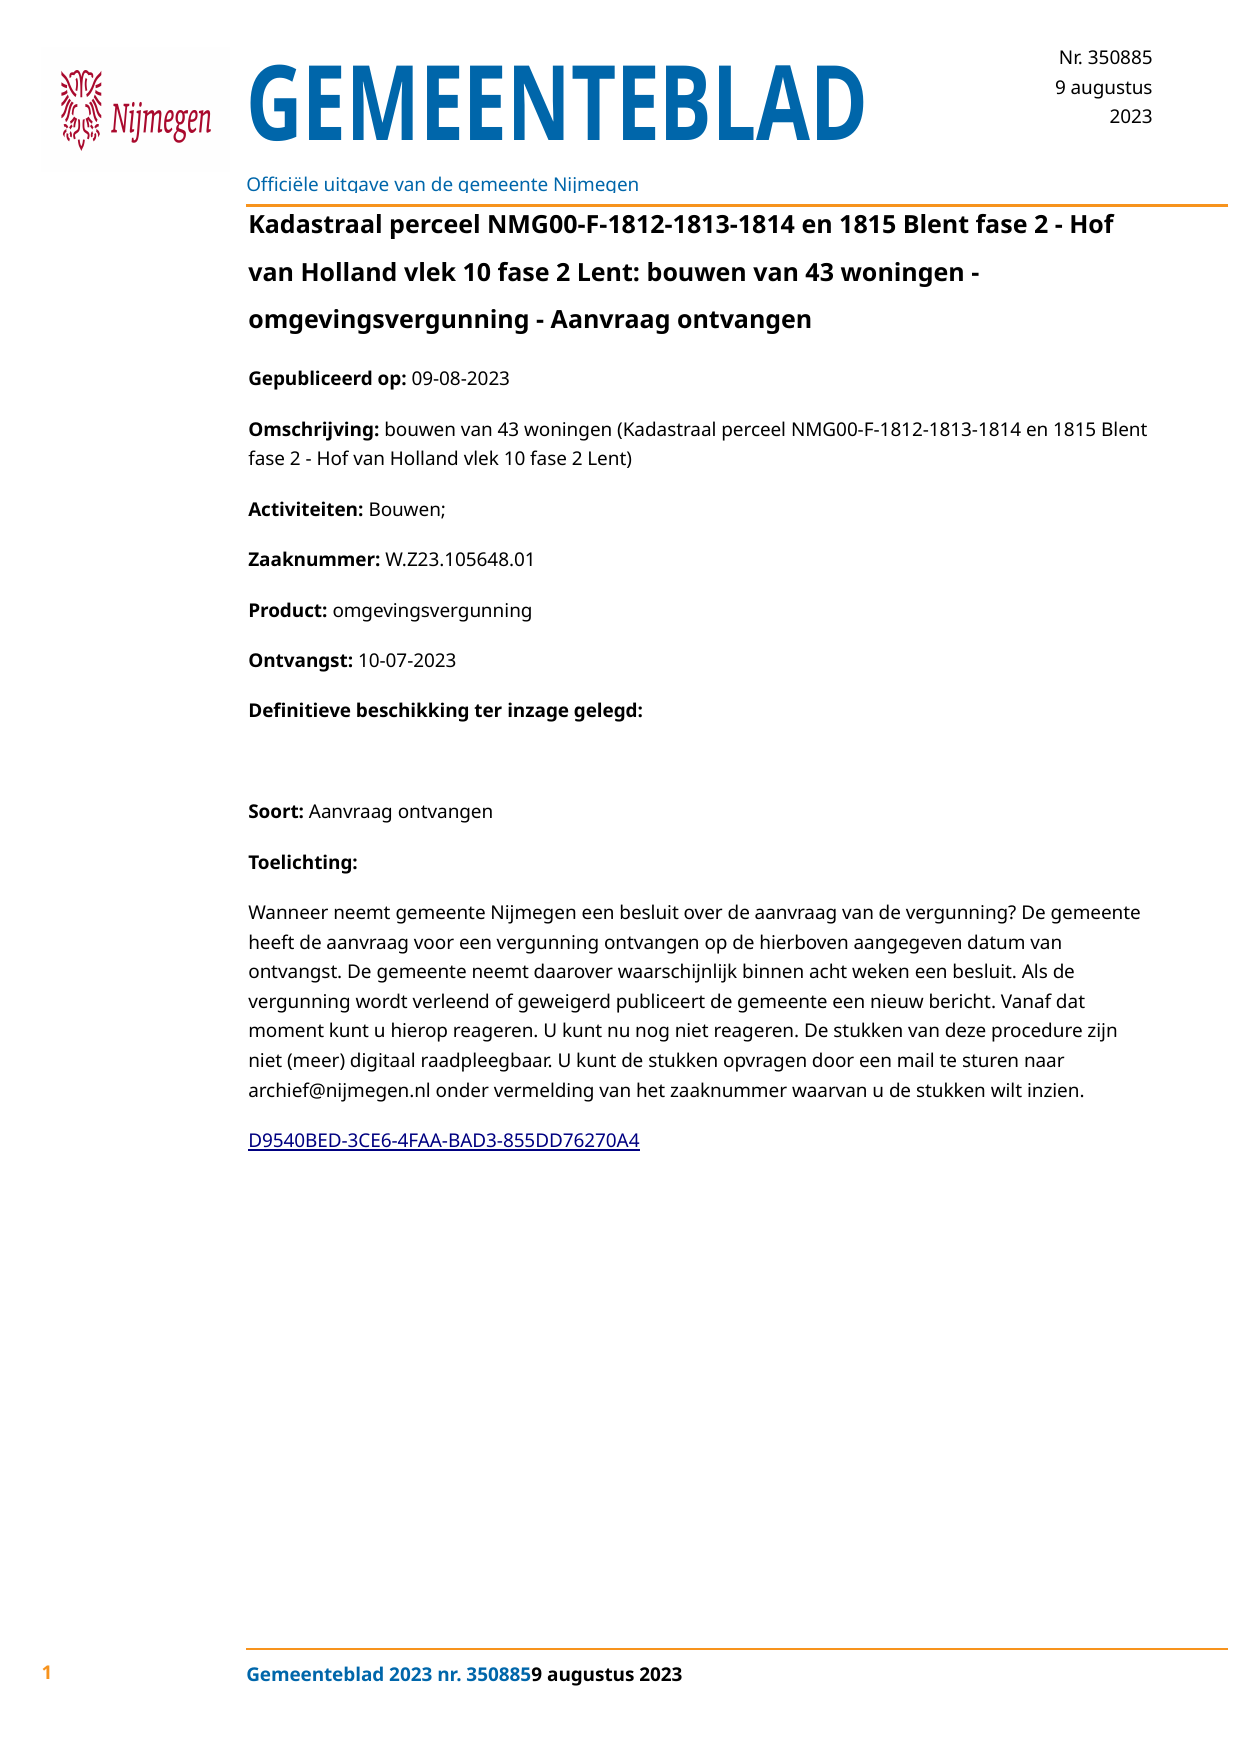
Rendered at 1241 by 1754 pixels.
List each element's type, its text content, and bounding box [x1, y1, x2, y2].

text Product: omgevingsvergunning [248, 597, 1152, 622]
text D9540BED-3CE6-4FAA-BAD3-855DD76270A4 [248, 1127, 1152, 1153]
text Ontvangst: 10-07-2023 [248, 647, 1152, 673]
text Definitieve beschikking ter inzage gelegd: [248, 698, 1152, 723]
text Activiteiten: Bouwen; [248, 496, 1152, 522]
picture [41, 47, 231, 172]
text Gepubliceerd op: 09-08-2023 [248, 366, 1152, 391]
text Wanneer neemt gemeente Nijmegen een besluit over de aanvraag van de vergunning? De gemeente heeft de aanvraag voor een vergunning ontvangen op de hierboven aangegeven datum van ontvangst. De gemeente neemt daarover waarschijnlijk binnen acht weken een besluit. Als de vergunning wordt verleend of geweigerd publiceert de gemeente een nieuw bericht. Vanaf dat moment kunt u hierop reageren. U kunt nu nog niet reageren. De stukken van deze procedure zijn niet (meer) digitaal raadpleegbaar. U kunt de stukken opvragen door een mail te sturen naar archief@nijmegen.nl onder vermelding van het zaaknummer waarvan u de stukken wilt inzien. [248, 899, 1152, 1102]
text Omschrijving: bouwen van 43 woningen (Kadastraal perceel NMG00-F-1812-1813-1814 en 1815 Blent fase 2 - Hof van Holland vlek 10 fase 2 Lent) [248, 416, 1152, 471]
text Kadastraal perceel NMG00-F-1812-1813-1814 en 1815 Blent fase 2 - Hof van Holland vlek 10 fase 2 Lent: bouwen van 43 woningen - omgevingsvergunning - Aanvraag ontvangen [248, 207, 1152, 336]
text Soort: Aanvraag ontvangen [248, 798, 1152, 824]
text Toelichting: [248, 849, 1152, 874]
text Zaaknummer: W.Z23.105648.01 [248, 546, 1152, 572]
